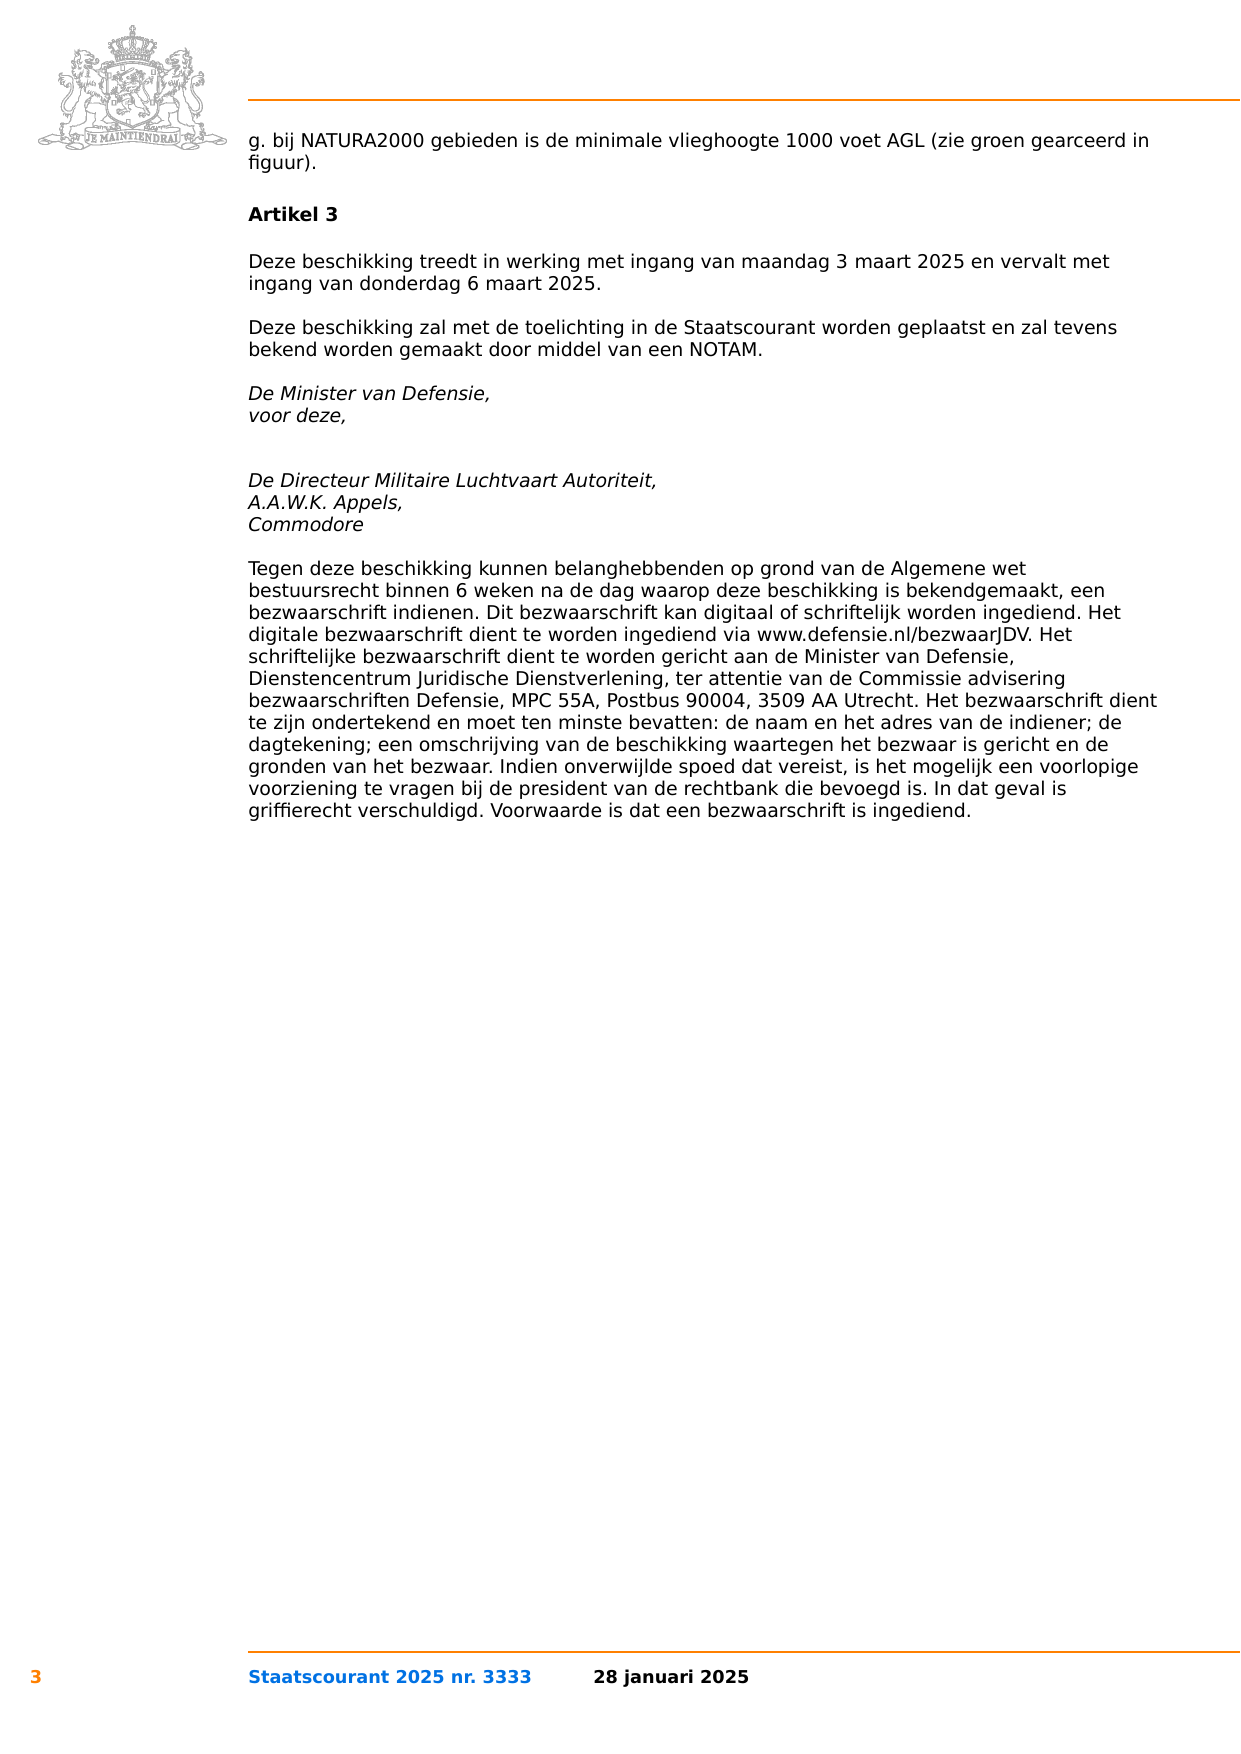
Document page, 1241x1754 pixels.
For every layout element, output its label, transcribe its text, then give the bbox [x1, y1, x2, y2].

text Tegen deze beschikking kunnen belanghebbenden op grond van de Algemene wet bestuursrecht binnen 6 weken na de dag waarop deze beschikking is bekendgemaakt, een bezwaarschrift indienen. Dit bezwaarschrift kan digitaal of schriftelijk worden ingediend. Het digitale bezwaarschrift dient te worden ingediend via www.defensie.nl/bezwaarJDV. Het schriftelijke bezwaarschrift dient te worden gericht aan de Minister van Defensie, Dienstencentrum Juridische Dienstverlening, ter attentie van de Commissie advisering bezwaarschriften Defensie, MPC 55A, Postbus 90004, 3509 AA Utrecht. Het bezwaarschrift dient te zijn ondertekend en moet ten minste bevatten: de naam en het adres van de indiener; de dagtekening; een omschrijving van de beschikking waartegen het bezwaar is gericht en de gronden van het bezwaar. Indien onverwijlde spoed dat vereist, is het mogelijk een voorlopige voorziening te vragen bij de president van de rechtbank die bevoegd is. In dat geval is griffierecht verschuldigd. Voorwaarde is dat een bezwaarschrift is ingediend. [248, 558, 1163, 822]
text g. bij NATURA2000 gebieden is de minimale vlieghoogte 1000 voet AGL (zie groen gearceerd in figuur). [248, 130, 1163, 174]
text Deze beschikking treedt in werking met ingang van maandag 3 maart 2025 en vervalt met ingang van donderdag 6 maart 2025. [248, 251, 1163, 295]
subtitle Artikel 3 [248, 204, 1163, 226]
text Deze beschikking zal met de toelichting in de Staatscourant worden geplaatst en zal tevens bekend worden gemaakt door middel van een NOTAM. [248, 317, 1163, 361]
picture [38, 25, 227, 150]
text De Directeur Militaire Luchtvaart Autoriteit, A.A.W.K. Appels, Commodore [248, 470, 1163, 536]
text De Minister van Defensie, voor deze, [248, 382, 1163, 448]
